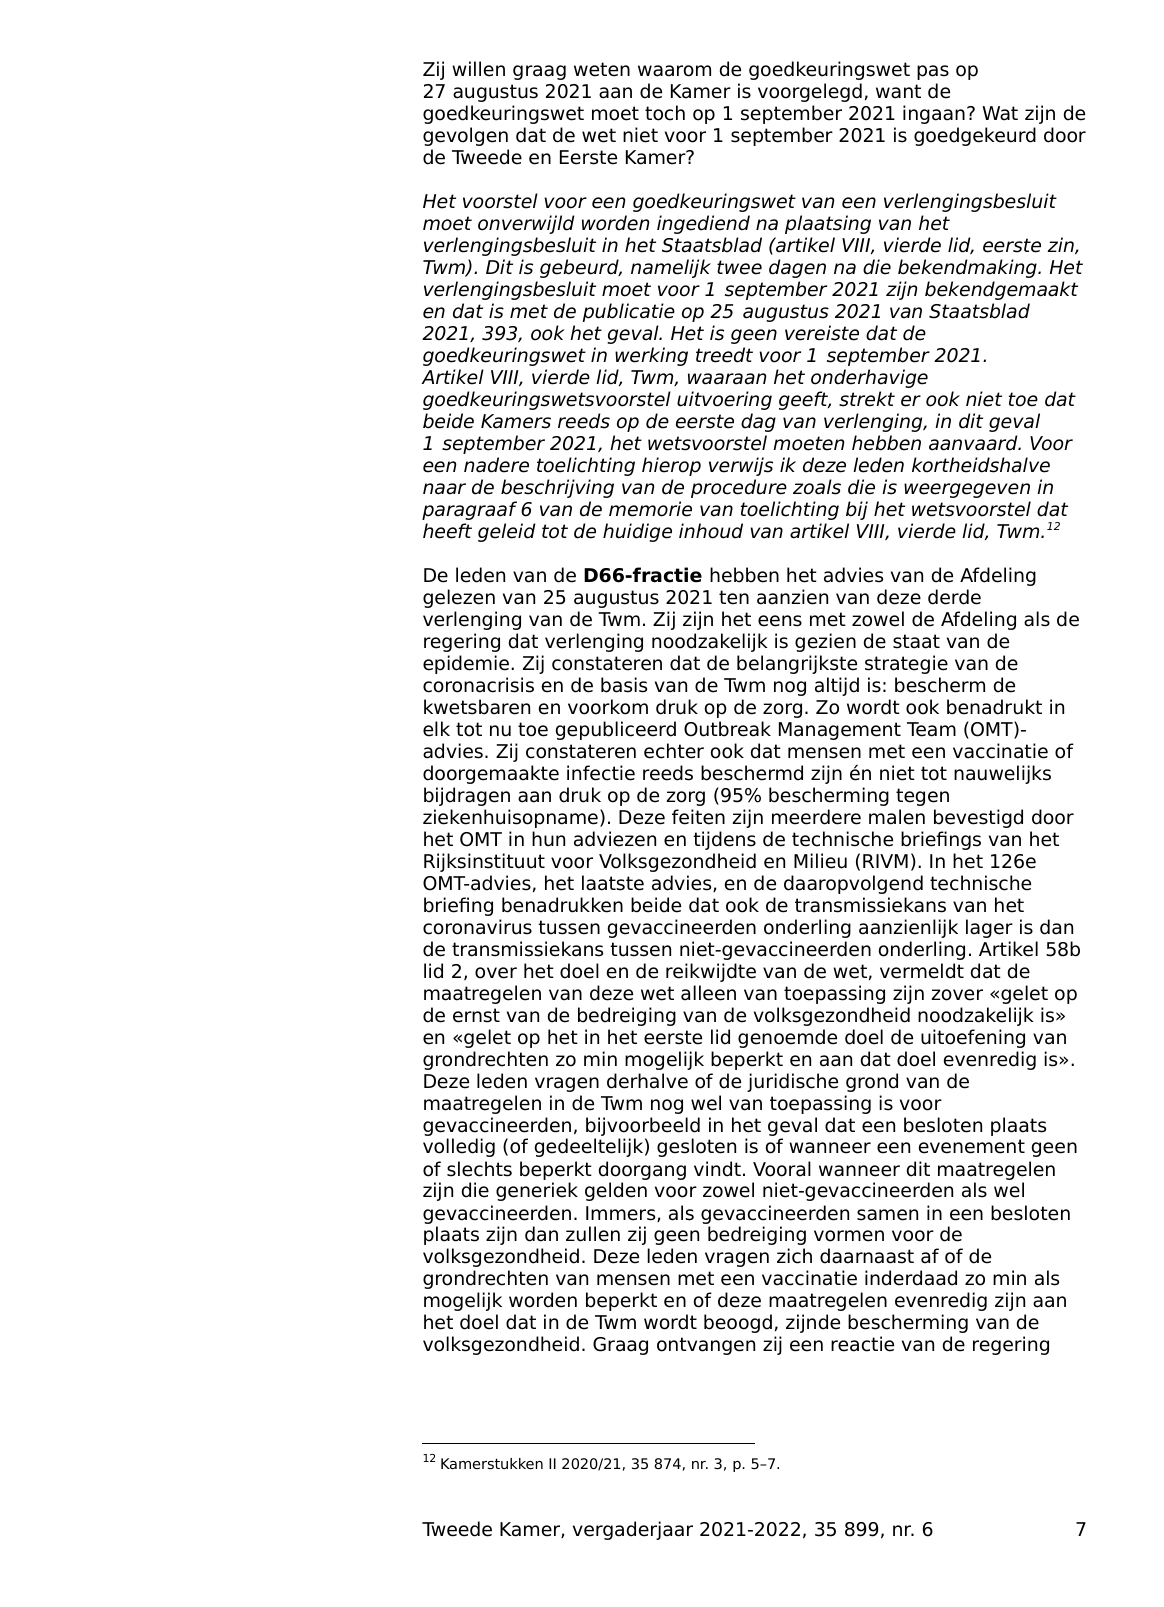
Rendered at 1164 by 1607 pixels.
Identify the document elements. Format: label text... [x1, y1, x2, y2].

text Kamerstukken II 2020/21, 35 874, nr. 3, p. 5–7. [422, 1452, 1087, 1474]
text De leden van de D66-fractie hebben het advies van de Afdeling gelezen van 25 augustus 2021 ten aanzien van deze derde verlenging van de Twm. Zij zijn het eens met zowel de Afdeling als de regering dat verlenging noodzakelijk is gezien de staat van de epidemie. Zij constateren dat de belangrijkste strategie van de coronacrisis en de basis van de Twm nog altijd is: bescherm de kwetsbaren en voorkom druk op de zorg. Zo wordt ook benadrukt in elk tot nu toe gepubliceerd Outbreak Management Team (OMT)-advies. Zij constateren echter ook dat mensen met een vaccinatie of doorgemaakte infectie reeds beschermd zijn én niet tot nauwelijks bijdragen aan druk op de zorg (95% bescherming tegen ziekenhuisopname). Deze feiten zijn meerdere malen bevestigd door het OMT in hun adviezen en tijdens de technische briefings van het Rijksinstituut voor Volksgezondheid en Milieu (RIVM). In het 126e OMT-advies, het laatste advies, en de daaropvolgend technische briefing benadrukken beide dat ook de transmissiekans van het coronavirus tussen gevaccineerden onderling aanzienlijk lager is dan de transmissiekans tussen niet-gevaccineerden onderling. Artikel 58b lid 2, over het doel en de reikwijdte van de wet, vermeldt dat de maatregelen van deze wet alleen van toepassing zijn zover «gelet op de ernst van de bedreiging van de volksgezondheid noodzakelijk is» en «gelet op het in het eerste lid genoemde doel de uitoefening van grondrechten zo min mogelijk beperkt en aan dat doel evenredig is». Deze leden vragen derhalve of de juridische grond van de maatregelen in de Twm nog wel van toepassing is voor gevaccineerden, bijvoorbeeld in het geval dat een besloten plaats volledig (of gedeeltelijk) gesloten is of wanneer een evenement geen of slechts beperkt doorgang vindt. Vooral wanneer dit maatregelen zijn die generiek gelden voor zowel niet-gevaccineerden als wel gevaccineerden. Immers, als gevaccineerden samen in een besloten plaats zijn dan zullen zij geen bedreiging vormen voor de volksgezondheid. Deze leden vragen zich daarnaast af of de grondrechten van mensen met een vaccinatie inderdaad zo min als mogelijk worden beperkt en of deze maatregelen evenredig zijn aan het doel dat in de Twm wordt beoogd, zijnde bescherming van de volksgezondheid. Graag ontvangen zij een reactie van de regering [422, 565, 1087, 1356]
text Zij willen graag weten waarom de goedkeuringswet pas op 27 augustus 2021 aan de Kamer is voorgelegd, want de goedkeuringswet moet toch op 1 september 2021 ingaan? Wat zijn de gevolgen dat de wet niet voor 1 september 2021 is goedgekeurd door de Tweede en Eerste Kamer? [422, 59, 1087, 169]
text Artikel VIII, vierde lid, Twm, waaraan het onderhavige goedkeuringswetsvoorstel uitvoering geeft, strekt er ook niet toe dat beide Kamers reeds op de eerste dag van verlenging, in dit geval 1 september 2021, het wetsvoorstel moeten hebben aanvaard. Voor een nadere toelichting hierop verwijs ik deze leden kortheidshalve naar de beschrijving van de procedure zoals die is weergegeven in paragraaf 6 van de memorie van toelichting bij het wetsvoorstel dat heeft geleid tot de huidige inhoud van artikel VIII, vierde lid, Twm. [422, 367, 1087, 543]
text Het voorstel voor een goedkeuringswet van een verlengingsbesluit moet onverwijld worden ingediend na plaatsing van het verlengingsbesluit in het Staatsblad (artikel VIII, vierde lid, eerste zin, Twm). Dit is gebeurd, namelijk twee dagen na die bekendmaking. Het verlengingsbesluit moet voor 1 september 2021 zijn bekendgemaakt en dat is met de publicatie op 25 augustus 2021 van Staatsblad 2021, 393, ook het geval. Het is geen vereiste dat de goedkeuringswet in werking treedt voor 1 september 2021. [422, 191, 1087, 367]
